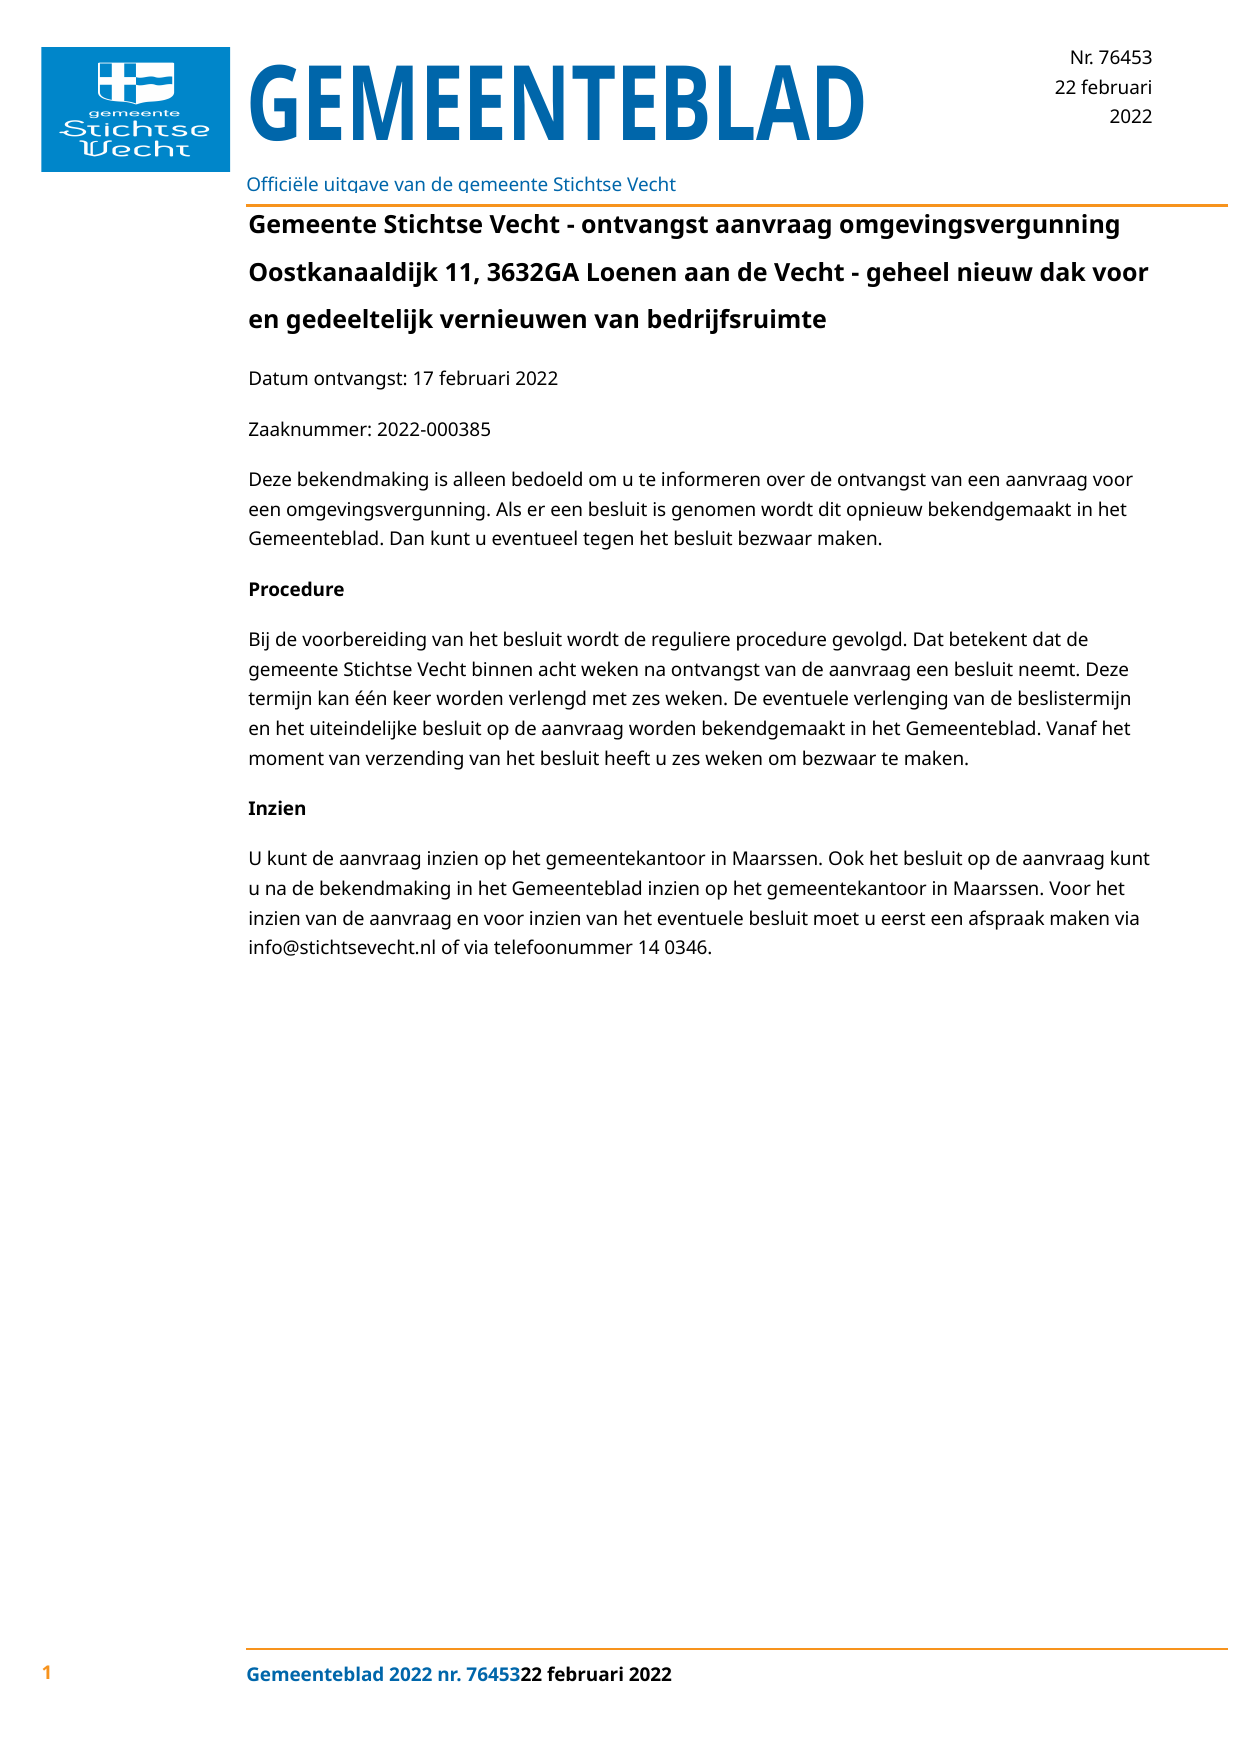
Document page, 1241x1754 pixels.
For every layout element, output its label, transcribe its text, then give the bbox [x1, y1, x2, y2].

text Zaaknummer: 2022-000385 [248, 416, 1152, 442]
text Gemeente Stichtse Vecht - ontvangst aanvraag omgevingsvergunning Oostkanaaldijk 11, 3632GA Loenen aan de Vecht - geheel nieuw dak voor en gedeeltelijk vernieuwen van bedrijfsruimte [248, 207, 1152, 336]
text U kunt de aanvraag inzien op het gemeentekantoor in Maarssen. Ook het besluit op de aanvraag kunt u na de bekendmaking in het Gemeenteblad inzien op het gemeentekantoor in Maarssen. Voor het inzien van de aanvraag en voor inzien van het eventuele besluit moet u eerst een afspraak maken via info@stichtsevecht.nl of via telefoonummer 14 0346. [248, 846, 1152, 960]
text Inzien [248, 795, 1152, 821]
text Deze bekendmaking is alleen bedoeld om u te informeren over de ontvangst van een aanvraag voor een omgevingsvergunning. Als er een besluit is genomen wordt dit opnieuw bekendgemaakt in het Gemeenteblad. Dan kunt u eventueel tegen het besluit bezwaar maken. [248, 466, 1152, 551]
text Bij de voorbereiding van het besluit wordt de reguliere procedure gevolgd. Dat betekent dat de gemeente Stichtse Vecht binnen acht weken na ontvangst van de aanvraag een besluit neemt. Deze termijn kan één keer worden verlengd met zes weken. De eventuele verlenging van de beslistermijn en het uiteindelijke besluit op de aanvraag worden bekendgemaakt in het Gemeenteblad. Vanaf het moment van verzending van het besluit heeft u zes weken om bezwaar te maken. [248, 626, 1152, 770]
picture [137, 63, 174, 103]
text Datum ontvangst: 17 februari 2022 [248, 366, 1152, 391]
text Procedure [248, 576, 1152, 602]
picture [99, 63, 135, 101]
